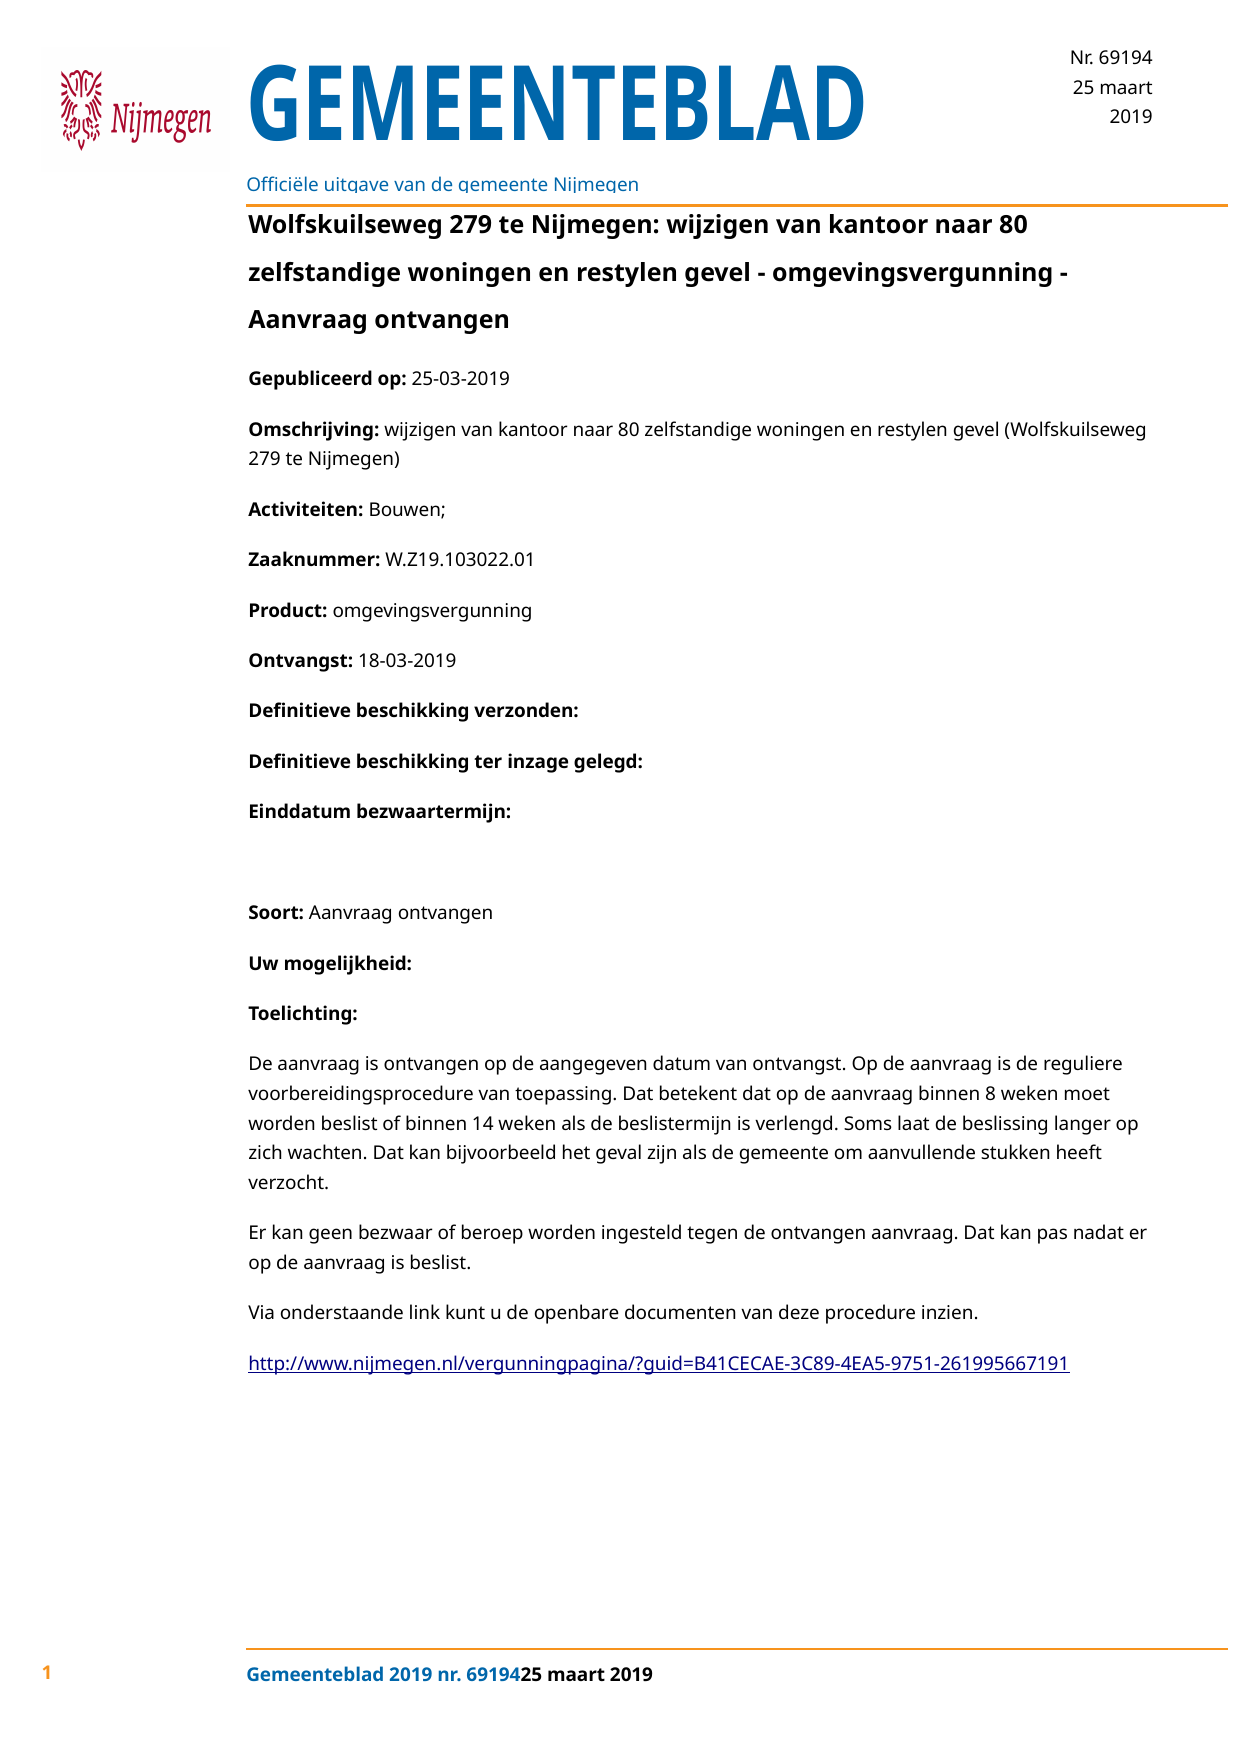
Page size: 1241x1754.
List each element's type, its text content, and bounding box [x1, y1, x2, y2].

text Wolfskuilseweg 279 te Nijmegen: wijzigen van kantoor naar 80 zelfstandige woningen en restylen gevel - omgevingsvergunning - Aanvraag ontvangen [248, 207, 1152, 336]
text Ontvangst: 18-03-2019 [248, 647, 1152, 673]
text Definitieve beschikking ter inzage gelegd: [248, 748, 1152, 774]
text Activiteiten: Bouwen; [248, 496, 1152, 522]
text Product: omgevingsvergunning [248, 597, 1152, 622]
text Zaaknummer: W.Z19.103022.01 [248, 546, 1152, 572]
text Uw mogelijkheid: [248, 950, 1152, 975]
text Er kan geen bezwaar of beroep worden ingesteld tegen de ontvangen aanvraag. Dat kan pas nadat er op de aanvraag is beslist. [248, 1219, 1152, 1274]
text Einddatum bezwaartermijn: [248, 798, 1152, 824]
text Soort: Aanvraag ontvangen [248, 899, 1152, 925]
text Omschrijving: wijzigen van kantoor naar 80 zelfstandige woningen en restylen gevel (Wolfskuilseweg 279 te Nijmegen) [248, 416, 1152, 471]
text Toelichting: [248, 1000, 1152, 1026]
text De aanvraag is ontvangen op de aangegeven datum van ontvangst. Op de aanvraag is de reguliere voorbereidingsprocedure van toepassing. Dat betekent dat op de aanvraag binnen 8 weken moet worden beslist of binnen 14 weken als de beslistermijn is verlengd. Soms laat de beslissing langer op zich wachten. Dat kan bijvoorbeeld het geval zijn als de gemeente om aanvullende stukken heeft verzocht. [248, 1051, 1152, 1194]
text http://www.nijmegen.nl/vergunningpagina/?guid=B41CECAE-3C89-4EA5-9751-261995667191 [248, 1350, 1152, 1375]
text Definitieve beschikking verzonden: [248, 698, 1152, 723]
text Via onderstaande link kunt u de openbare documenten van deze procedure inzien. [248, 1299, 1152, 1325]
picture [41, 47, 231, 172]
text Gepubliceerd op: 25-03-2019 [248, 366, 1152, 391]
